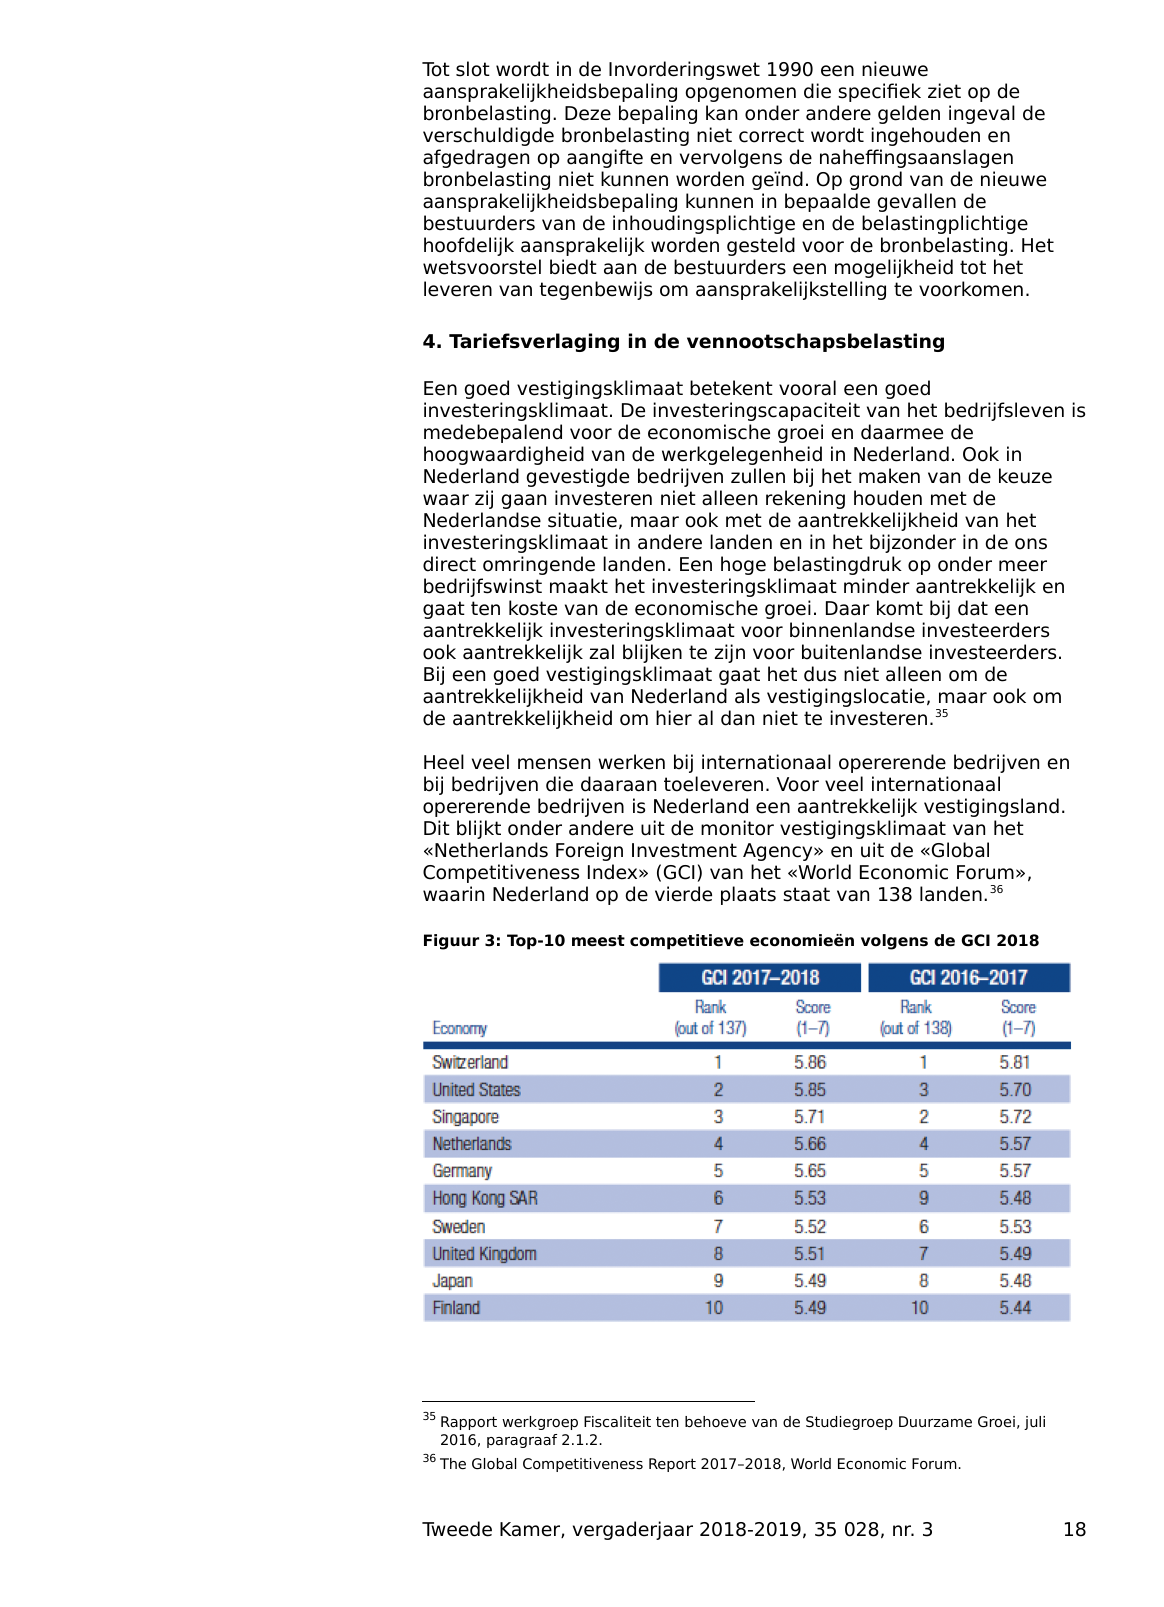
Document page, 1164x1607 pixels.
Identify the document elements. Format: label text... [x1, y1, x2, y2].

text Een goed vestigingsklimaat betekent vooral een goed investeringsklimaat. De investeringscapaciteit van het bedrijfsleven is medebepalend voor de economische groei en daarmee de hoogwaardigheid van de werkgelegenheid in Nederland. Ook in Nederland gevestigde bedrijven zullen bij het maken van de keuze waar zij gaan investeren niet alleen rekening houden met de Nederlandse situatie, maar ook met de aantrekkelijkheid van het investeringsklimaat in andere landen en in het bijzonder in de ons direct omringende landen. Een hoge belastingdruk op onder meer bedrijfswinst maakt het investeringsklimaat minder aantrekkelijk en gaat ten koste van de economische groei. Daar komt bij dat een aantrekkelijk investeringsklimaat voor binnenlandse investeerders ook aantrekkelijk zal blijken te zijn voor buitenlandse investeerders. Bij een goed vestigingsklimaat gaat het dus niet alleen om de aantrekkelijkheid van Nederland als vestigingslocatie, maar ook om de aantrekkelijkheid om hier al dan niet te investeren. [422, 378, 1087, 729]
subtitle 4. Tariefsverlaging in de vennootschapsbelasting [422, 331, 1087, 353]
text Heel veel mensen werken bij internationaal opererende bedrijven en bij bedrijven die daaraan toeleveren. Voor veel internationaal opererende bedrijven is Nederland een aantrekkelijk vestigingsland. Dit blijkt onder andere uit de monitor vestigingsklimaat van het «Netherlands Foreign Investment Agency» en uit de «Global Competitiveness Index» (GCI) van het «World Economic Forum», waarin Nederland op de vierde plaats staat van 138 landen. [422, 752, 1087, 906]
text Figuur 3: Top-10 meest competitieve economieën volgens de GCI 2018 [422, 932, 1072, 950]
picture [422, 961, 1072, 1322]
text Tot slot wordt in de Invorderingswet 1990 een nieuwe aansprakelijkheidsbepaling opgenomen die specifiek ziet op de bronbelasting. Deze bepaling kan onder andere gelden ingeval de verschuldigde bronbelasting niet correct wordt ingehouden en afgedragen op aangifte en vervolgens de naheffingsaanslagen bronbelasting niet kunnen worden geïnd. Op grond van de nieuwe aansprakelijkheidsbepaling kunnen in bepaalde gevallen de bestuurders van de inhoudingsplichtige en de belastingplichtige hoofdelijk aansprakelijk worden gesteld voor de bronbelasting. Het wetsvoorstel biedt aan de bestuurders een mogelijkheid tot het leveren van tegenbewijs om aansprakelijkstelling te voorkomen. [422, 59, 1087, 301]
text Rapport werkgroep Fiscaliteit ten behoeve van de Studiegroep Duurzame Groei, juli 2016, paragraaf 2.1.2. [422, 1410, 1087, 1449]
text The Global Competitiveness Report 2017–2018, World Economic Forum. [422, 1452, 1087, 1474]
